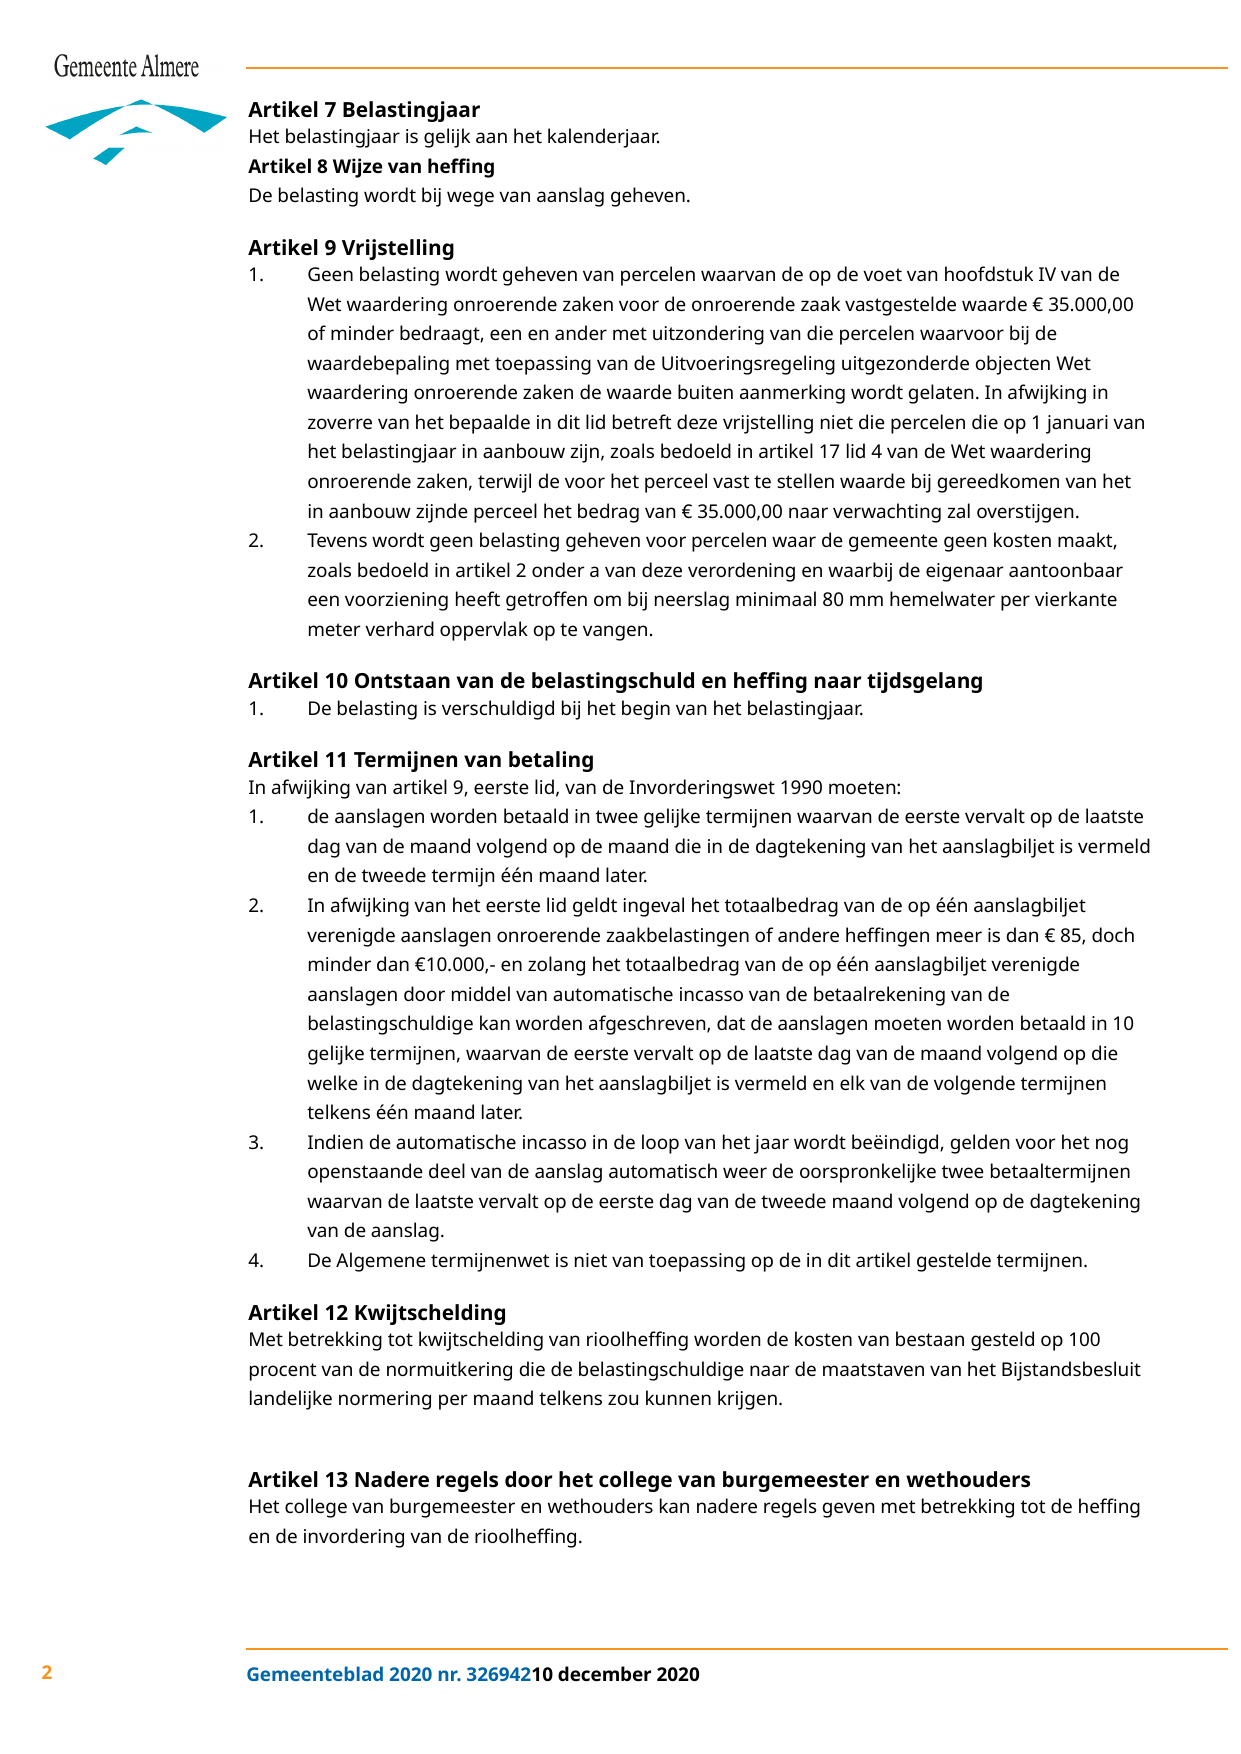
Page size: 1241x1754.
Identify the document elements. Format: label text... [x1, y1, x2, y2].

picture [41, 47, 231, 172]
text Artikel 8 Wijze van heffing [248, 153, 1152, 178]
list Tevens wordt geen belasting geheven voor percelen waar de gemeente geen kosten maakt, zoals bedoeld in artikel 2 onder a van deze verordening en waarbij de eigenaar aantoonbaar een voorziening heeft getroffen om bij neerslag minimaal 80 mm hemelwater per vierkante meter verhard oppervlak op te vangen. [248, 527, 1152, 642]
list De belasting is verschuldigd bij het begin van het belastingjaar. [248, 695, 1152, 721]
list In afwijking van het eerste lid geldt ingeval het totaalbedrag van de op één aanslagbiljet verenigde aanslagen onroerende zaakbelastingen of andere heffingen meer is dan € 85, doch minder dan €10.000,- en zolang het totaalbedrag van de op één aanslagbiljet verenigde aanslagen door middel van automatische incasso van de betaalrekening van de belastingschuldige kan worden afgeschreven, dat de aanslagen moeten worden betaald in 10 gelijke termijnen, waarvan de eerste vervalt op de laatste dag van de maand volgend op die welke in de dagtekening van het aanslagbiljet is vermeld en elk van de volgende termijnen telkens één maand later. [248, 892, 1152, 1125]
list Geen belasting wordt geheven van percelen waarvan de op de voet van hoofdstuk IV van de Wet waardering onroerende zaken voor de onroerende zaak vastgestelde waarde € 35.000,00 of minder bedraagt, een en ander met uitzondering van die percelen waarvoor bij de waardebepaling met toepassing van de Uitvoeringsregeling uitgezonderde objecten Wet waardering onroerende zaken de waarde buiten aanmerking wordt gelaten. In afwijking in zoverre van het bepaalde in dit lid betreft deze vrijstelling niet die percelen die op 1 januari van het belastingjaar in aanbouw zijn, zoals bedoeld in artikel 17 lid 4 van de Wet waardering onroerende zaken, terwijl de voor het perceel vast te stellen waarde bij gereedkomen van het in aanbouw zijnde perceel het bedrag van € 35.000,00 naar verwachting zal overstijgen. [248, 261, 1152, 524]
list de aanslagen worden betaald in twee gelijke termijnen waarvan de eerste vervalt op de laatste dag van de maand volgend op de maand die in de dagtekening van het aanslagbiljet is vermeld en de tweede termijn één maand later. [248, 803, 1152, 888]
text Het belastingjaar is gelijk aan het kalenderjaar. [248, 123, 1152, 149]
text Artikel 12 Kwijtschelding [248, 1298, 1152, 1326]
text Artikel 7 Belastingjaar [248, 95, 1152, 123]
text Artikel 9 Vrijstelling [248, 233, 1152, 261]
list Indien de automatische incasso in de loop van het jaar wordt beëindigd, gelden voor het nog openstaande deel van de aanslag automatisch weer de oorspronkelijke twee betaaltermijnen waarvan de laatste vervalt op de eerste dag van de tweede maand volgend op de dagtekening van de aanslag. [248, 1129, 1152, 1243]
text In afwijking van artikel 9, eerste lid, van de Invorderingswet 1990 moeten: [248, 774, 1152, 800]
text Artikel 10 Ontstaan van de belastingschuld en heffing naar tijdsgelang [248, 667, 1152, 695]
text Het college van burgemeester en wethouders kan nadere regels geven met betrekking tot de heffing en de invordering van de rioolheffing. [248, 1494, 1152, 1549]
text Artikel 11 Termijnen van betaling [248, 746, 1152, 774]
text De belasting wordt bij wege van aanslag geheven. [248, 182, 1152, 208]
text Artikel 13 Nadere regels door het college van burgemeester en wethouders [248, 1465, 1152, 1494]
text Met betrekking tot kwijtschelding van rioolheffing worden de kosten van bestaan gesteld op 100 procent van de normuitkering die de belastingschuldige naar de maatstaven van het Bijstandsbesluit landelijke normering per maand telkens zou kunnen krijgen. [248, 1326, 1152, 1411]
list De Algemene termijnenwet is niet van toepassing op de in dit artikel gestelde termijnen. [248, 1247, 1152, 1273]
